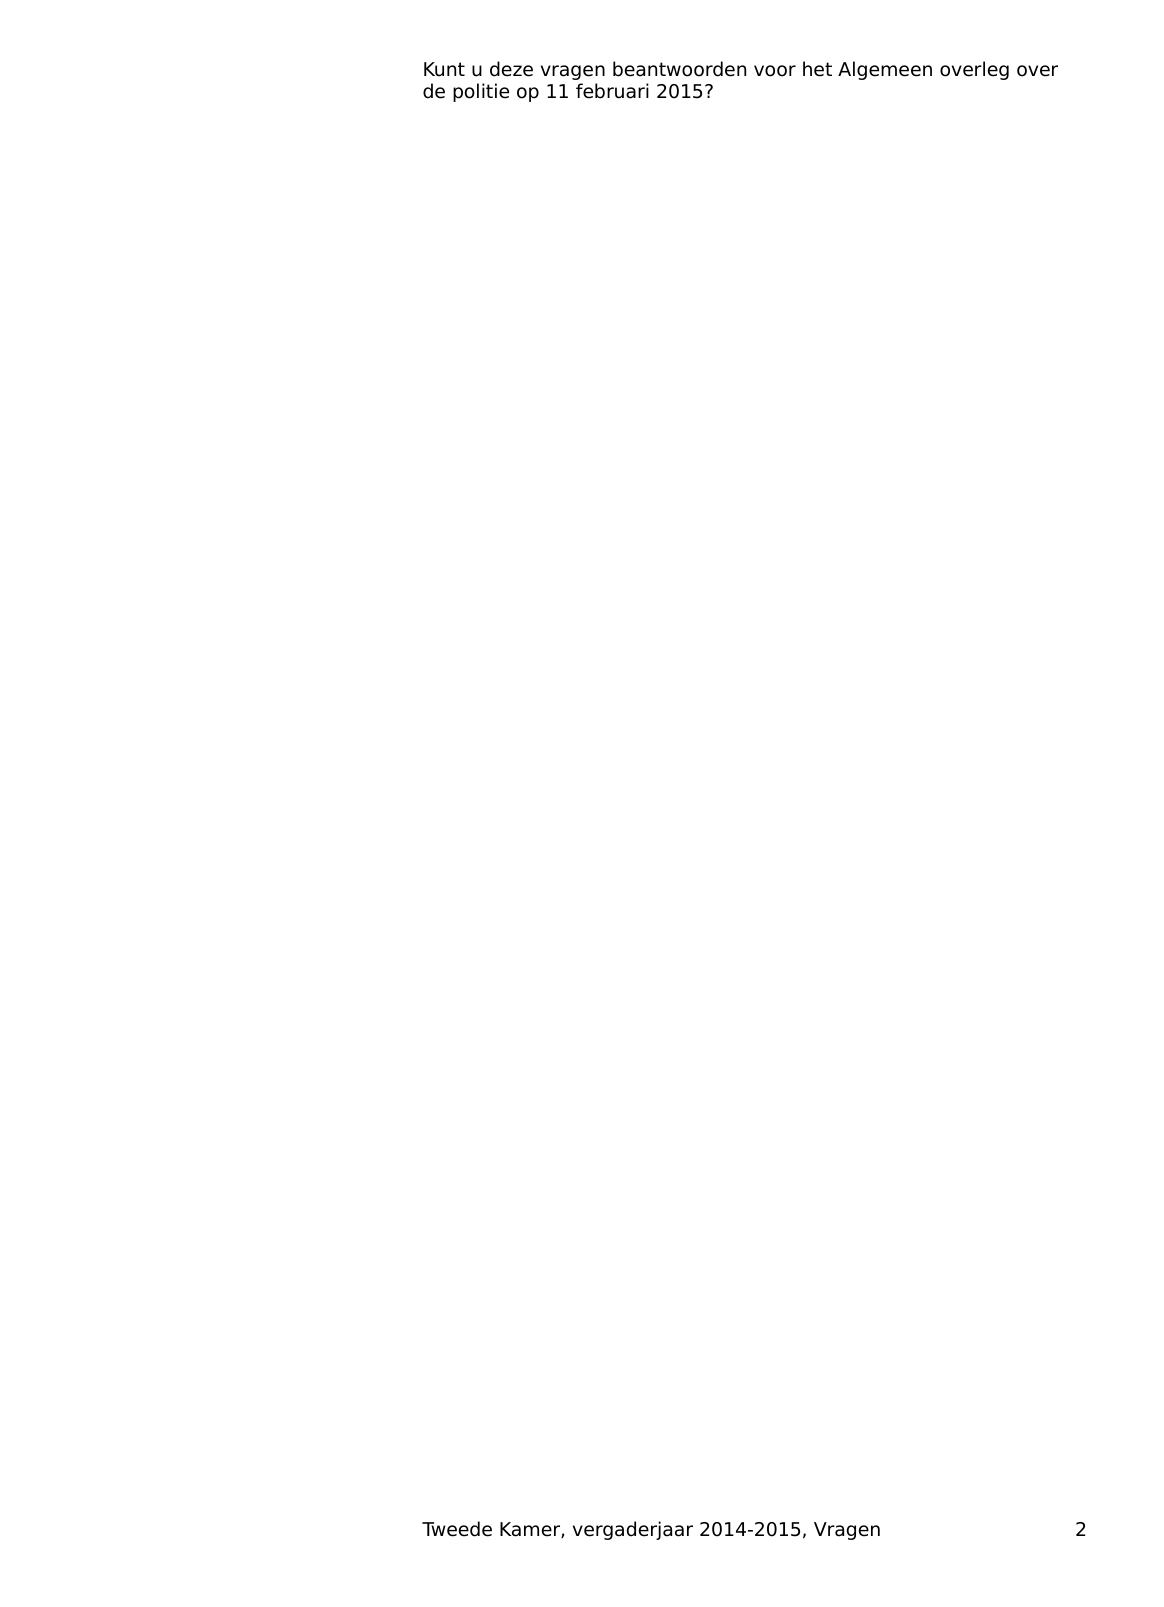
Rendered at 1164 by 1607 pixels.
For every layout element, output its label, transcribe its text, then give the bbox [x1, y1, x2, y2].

text Kunt u deze vragen beantwoorden voor het Algemeen overleg over de politie op 11 februari 2015? [422, 59, 1087, 103]
